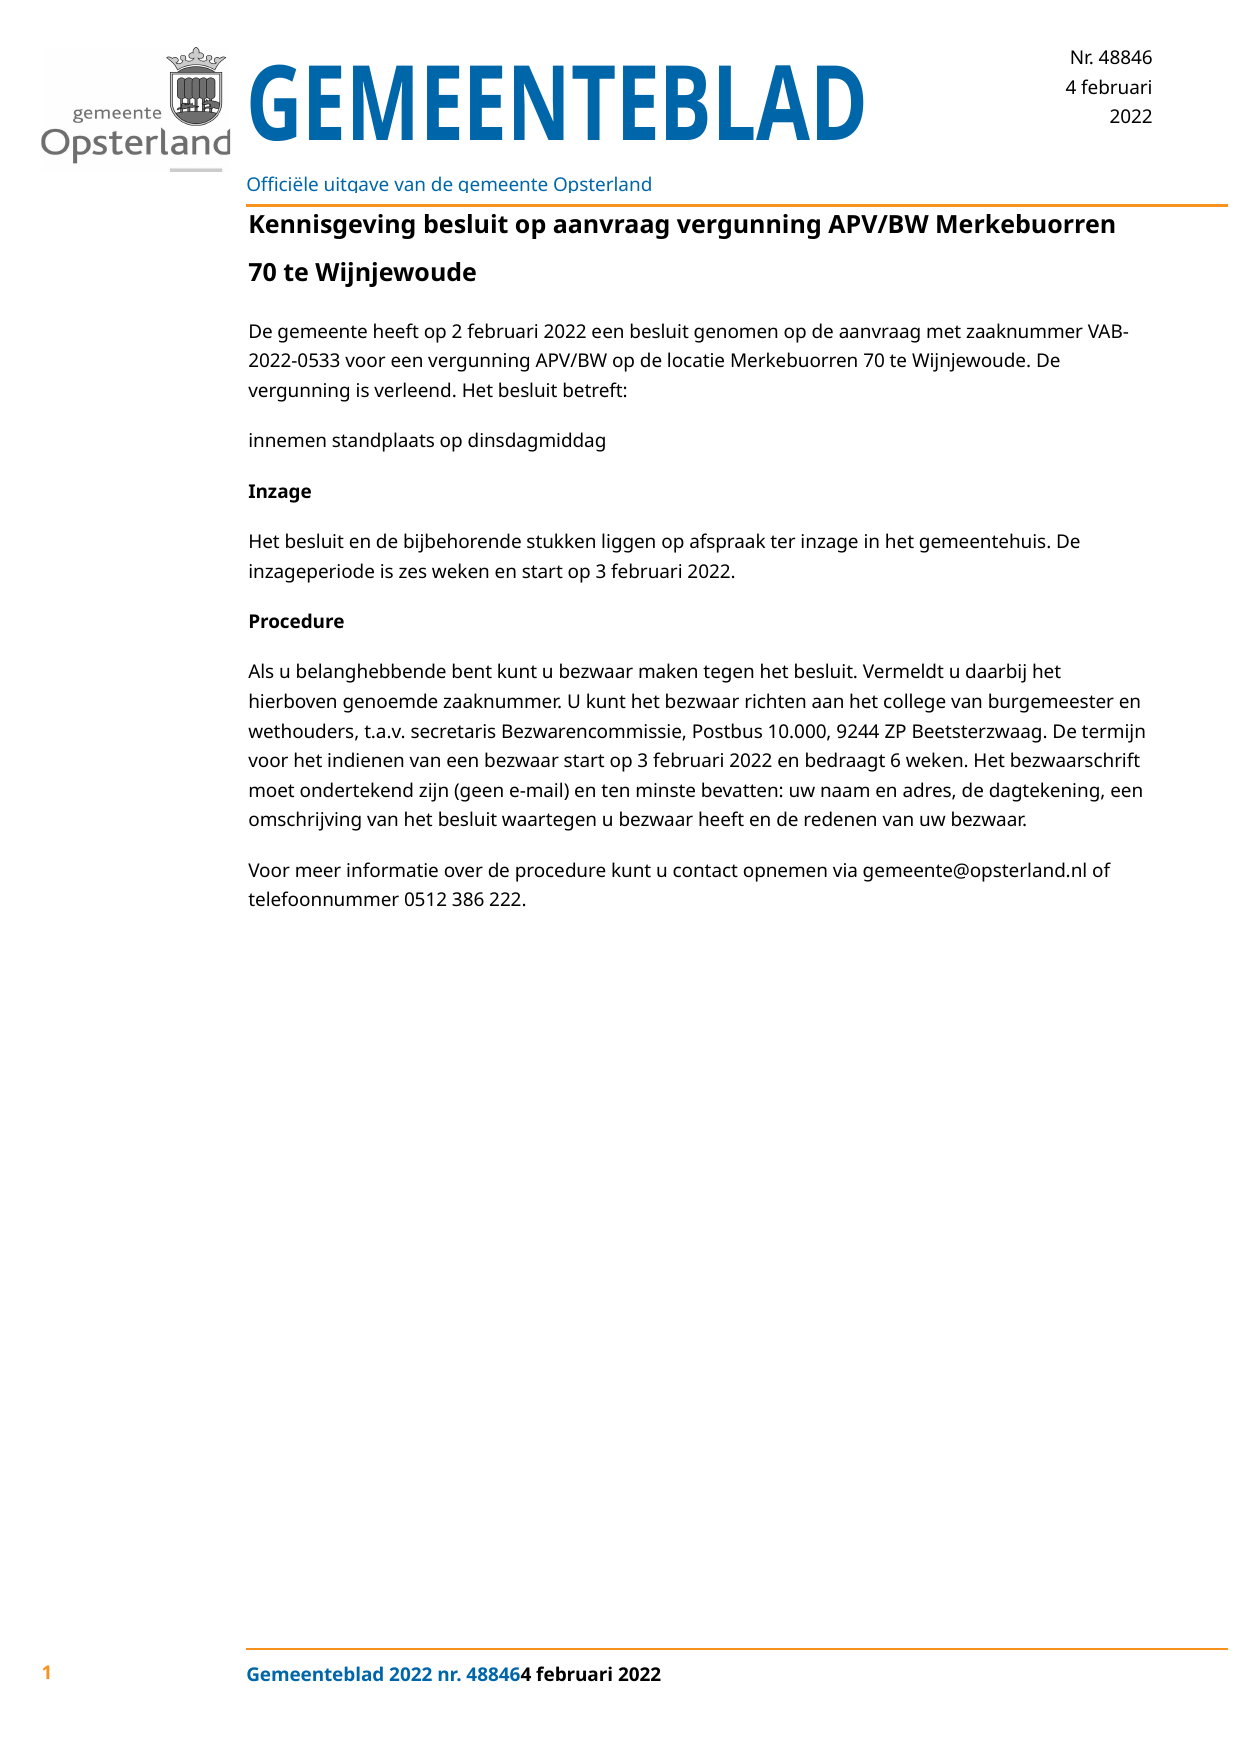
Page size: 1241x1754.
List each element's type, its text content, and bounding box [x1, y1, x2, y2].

text Voor meer informatie over de procedure kunt u contact opnemen via gemeente@opsterland.nl of telefoonnummer 0512 386 222. [248, 857, 1152, 912]
text Procedure [248, 608, 1152, 634]
text Kennisgeving besluit op aanvraag vergunning APV/BW Merkebuorren 70 te Wijnjewoude [248, 207, 1152, 288]
text Het besluit en de bijbehorende stukken liggen op afspraak ter inzage in het gemeentehuis. De inzageperiode is zes weken en start op 3 februari 2022. [248, 528, 1152, 584]
text De gemeente heeft op 2 februari 2022 een besluit genomen op de aanvraag met zaaknummer VAB-2022-0533 voor een vergunning APV/BW op de locatie Merkebuorren 70 te Wijnjewoude. De vergunning is verleend. Het besluit betreft: [248, 318, 1152, 403]
text Inzage [248, 478, 1152, 504]
picture [41, 47, 231, 172]
text innemen standplaats op dinsdagmiddag [248, 427, 1152, 453]
text Als u belanghebbende bent kunt u bezwaar maken tegen het besluit. Vermeldt u daarbij het hierboven genoemde zaaknummer. U kunt het bezwaar richten aan het college van burgemeester en wethouders, t.a.v. secretaris Bezwarencommissie, Postbus 10.000, 9244 ZP Beetsterzwaag. De termijn voor het indienen van een bezwaar start op 3 februari 2022 en bedraagt 6 weken. Het bezwaarschrift moet ondertekend zijn (geen e-mail) en ten minste bevatten: uw naam en adres, de dagtekening, een omschrijving van het besluit waartegen u bezwaar heeft en de redenen van uw bezwaar. [248, 659, 1152, 832]
